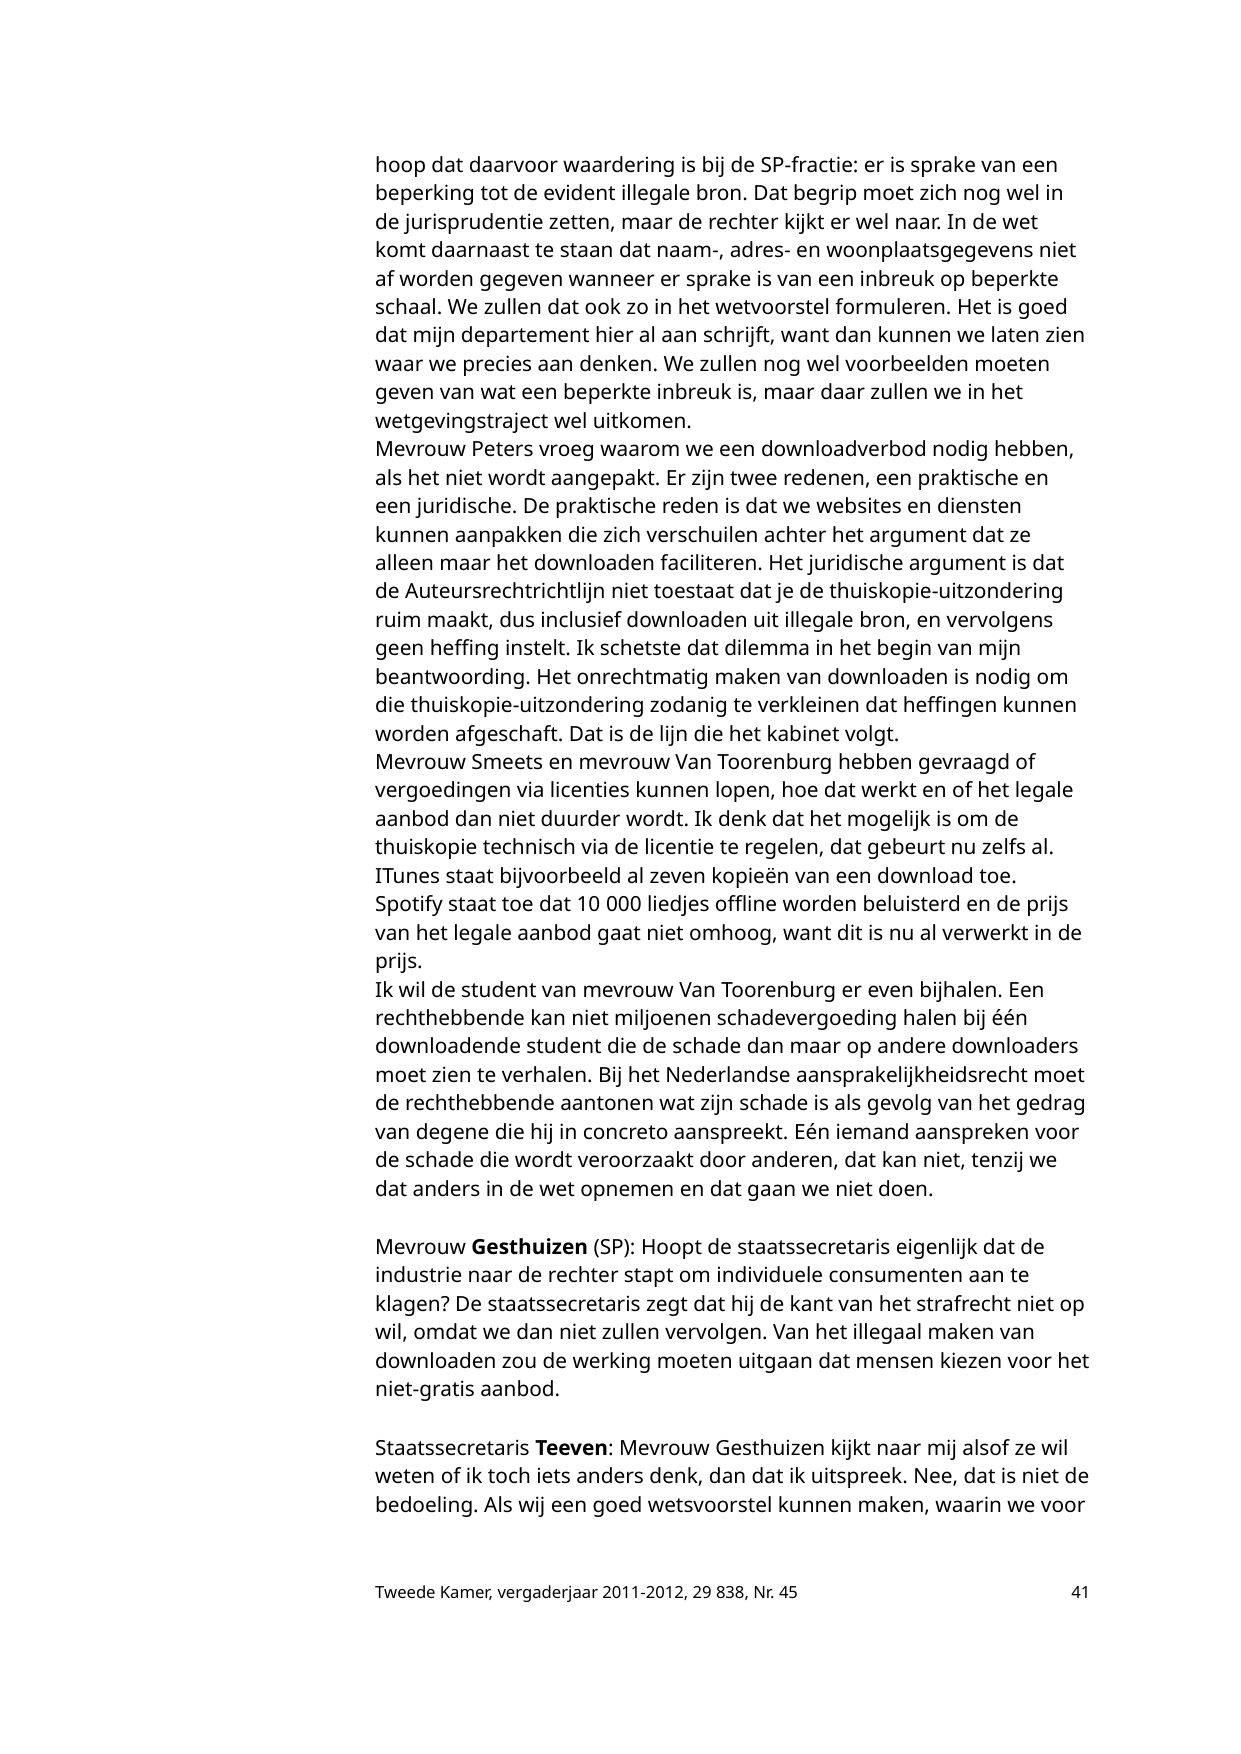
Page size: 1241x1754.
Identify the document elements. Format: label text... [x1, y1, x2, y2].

text Mevrouw Gesthuizen (SP): Hoopt de staatssecretaris eigenlijk dat de industrie naar de rechter stapt om individuele consumenten aan te klagen? De staatssecretaris zegt dat hij de kant van het strafrecht niet op wil, omdat we dan niet zullen vervolgen. Van het illegaal maken van downloaden zou de werking moeten uitgaan dat mensen kiezen voor het niet-gratis aanbod. [375, 1232, 1090, 1403]
text hoop dat daarvoor waardering is bij de SP-fractie: er is sprake van een beperking tot de evident illegale bron. Dat begrip moet zich nog wel in de jurisprudentie zetten, maar de rechter kijkt er wel naar. In de wet komt daarnaast te staan dat naam-, adres- en woonplaatsgegevens niet af worden gegeven wanneer er sprake is van een inbreuk op beperkte schaal. We zullen dat ook zo in het wetvoorstel formuleren. Het is goed dat mijn departement hier al aan schrijft, want dan kunnen we laten zien waar we precies aan denken. We zullen nog wel voorbeelden moeten geven van wat een beperkte inbreuk is, maar daar zullen we in het wetgevingstraject wel uitkomen. [375, 150, 1090, 434]
text Ik wil de student van mevrouw Van Toorenburg er even bijhalen. Een rechthebbende kan niet miljoenen schadevergoeding halen bij één downloadende student die de schade dan maar op andere downloaders moet zien te verhalen. Bij het Nederlandse aansprakelijkheidsrecht moet de rechthebbende aantonen wat zijn schade is als gevolg van het gedrag van degene die hij in concreto aanspreekt. Eén iemand aanspreken voor de schade die wordt veroorzaakt door anderen, dat kan niet, tenzij we dat anders in de wet opnemen en dat gaan we niet doen. [375, 975, 1090, 1202]
text Mevrouw Smeets en mevrouw Van Toorenburg hebben gevraagd of vergoedingen via licenties kunnen lopen, hoe dat werkt en of het legale aanbod dan niet duurder wordt. Ik denk dat het mogelijk is om de thuiskopie technisch via de licentie te regelen, dat gebeurt nu zelfs al. ITunes staat bijvoorbeeld al zeven kopieën van een download toe. Spotify staat toe dat 10 000 liedjes offline worden beluisterd en de prijs van het legale aanbod gaat niet omhoog, want dit is nu al verwerkt in de prijs. [375, 747, 1090, 975]
text Mevrouw Peters vroeg waarom we een downloadverbod nodig hebben, als het niet wordt aangepakt. Er zijn twee redenen, een praktische en een juridische. De praktische reden is dat we websites en diensten kunnen aanpakken die zich verschuilen achter het argument dat ze alleen maar het downloaden faciliteren. Het juridische argument is dat de Auteursrechtrichtlijn niet toestaat dat je de thuiskopie-uitzondering ruim maakt, dus inclusief downloaden uit illegale bron, en vervolgens geen heffing instelt. Ik schetste dat dilemma in het begin van mijn beantwoording. Het onrechtmatig maken van downloaden is nodig om die thuiskopie-uitzondering zodanig te verkleinen dat heffingen kunnen worden afgeschaft. Dat is de lijn die het kabinet volgt. [375, 434, 1090, 747]
text Staatssecretaris Teeven: Mevrouw Gesthuizen kijkt naar mij alsof ze wil weten of ik toch iets anders denk, dan dat ik uitspreek. Nee, dat is niet de bedoeling. Als wij een goed wetsvoorstel kunnen maken, waarin we voor [375, 1433, 1090, 1518]
